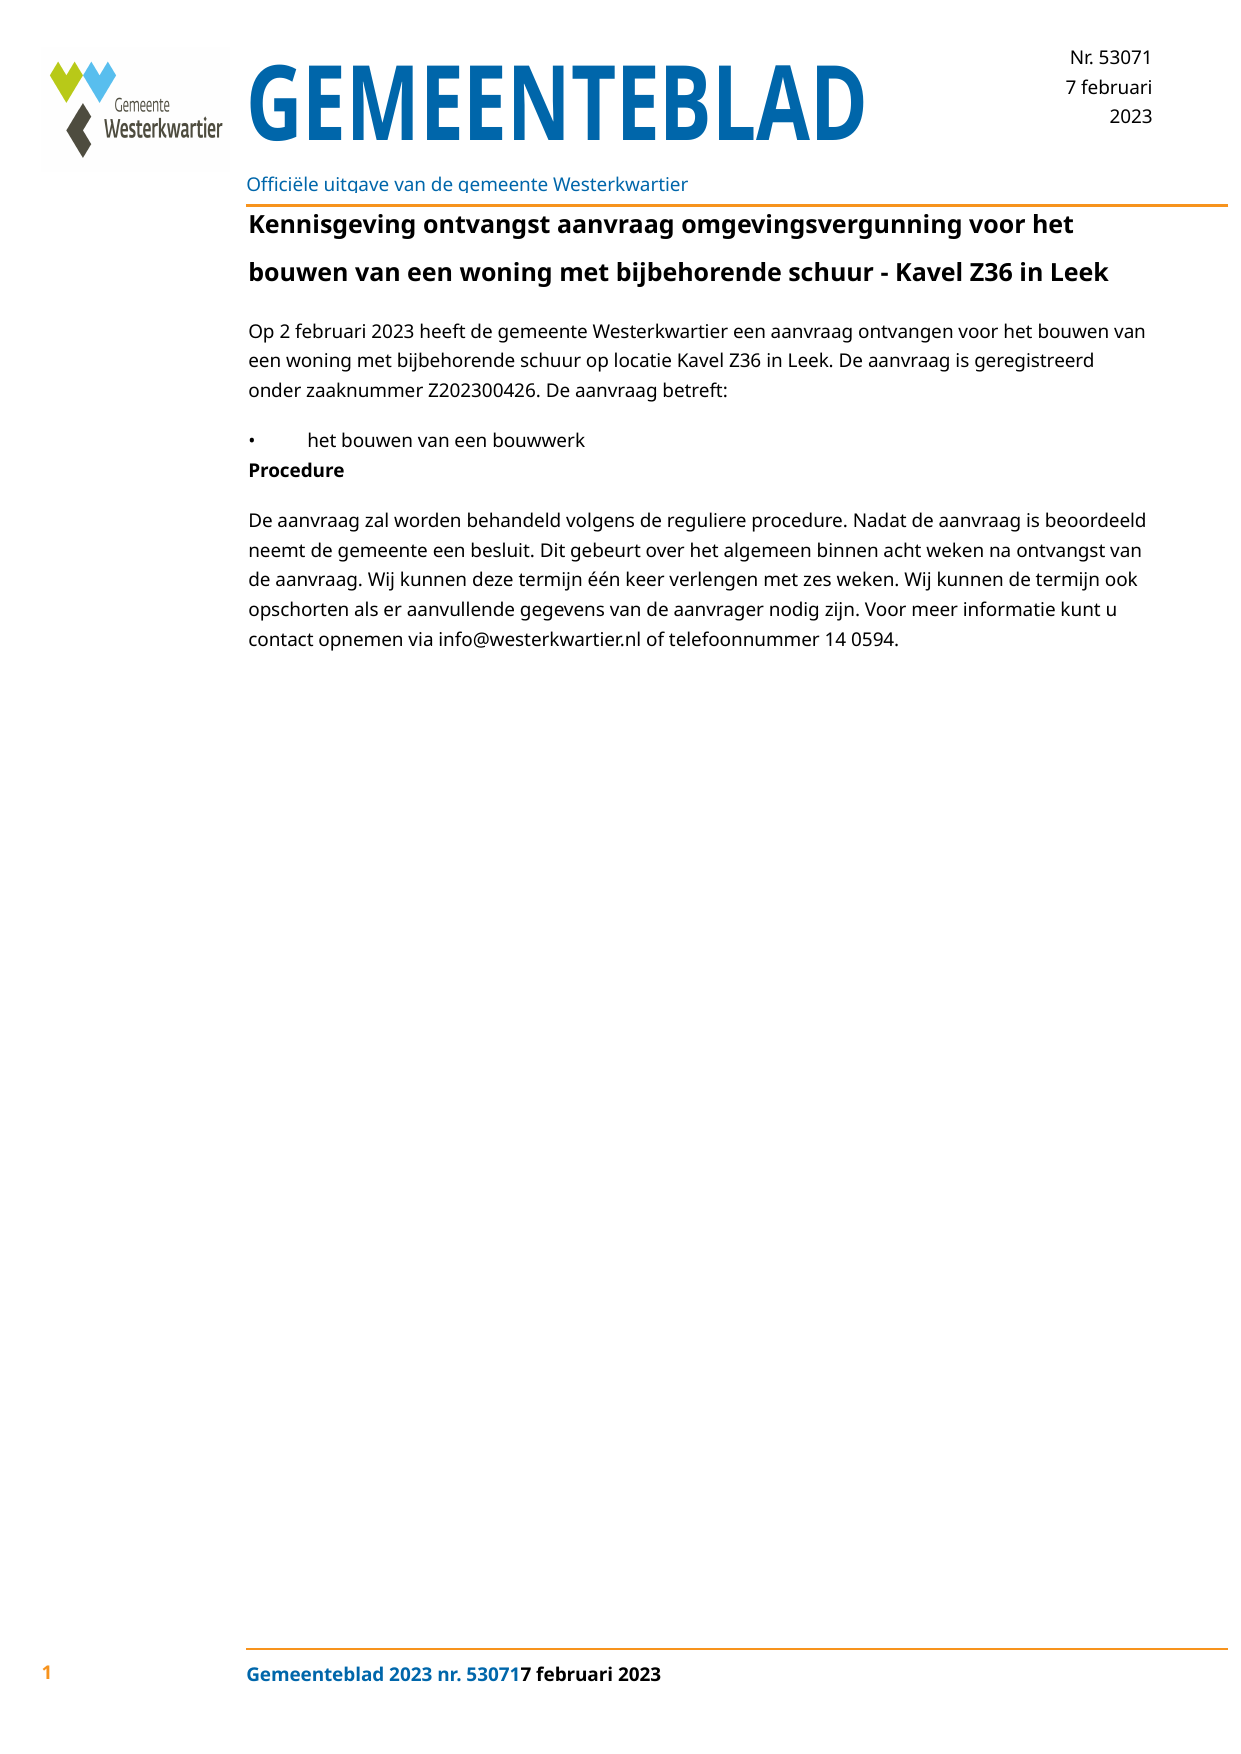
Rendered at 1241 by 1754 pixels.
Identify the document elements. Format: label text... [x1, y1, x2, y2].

text De aanvraag zal worden behandeld volgens de reguliere procedure. Nadat de aanvraag is beoordeeld neemt de gemeente een besluit. Dit gebeurt over het algemeen binnen acht weken na ontvangst van de aanvraag. Wij kunnen deze termijn één keer verlengen met zes weken. Wij kunnen de termijn ook opschorten als er aanvullende gegevens van de aanvrager nodig zijn. Voor meer informatie kunt u contact opnemen via info@westerkwartier.nl of telefoonnummer 14 0594. [248, 507, 1152, 652]
text Procedure [248, 457, 1152, 483]
list het bouwen van een bouwwerk [248, 427, 1152, 453]
text Op 2 februari 2023 heeft de gemeente Westerkwartier een aanvraag ontvangen voor het bouwen van een woning met bijbehorende schuur op locatie Kavel Z36 in Leek. De aanvraag is geregistreerd onder zaaknummer Z202300426. De aanvraag betreft: [248, 318, 1152, 403]
text Kennisgeving ontvangst aanvraag omgevingsvergunning voor het bouwen van een woning met bijbehorende schuur - Kavel Z36 in Leek [248, 207, 1152, 288]
picture [41, 47, 231, 172]
